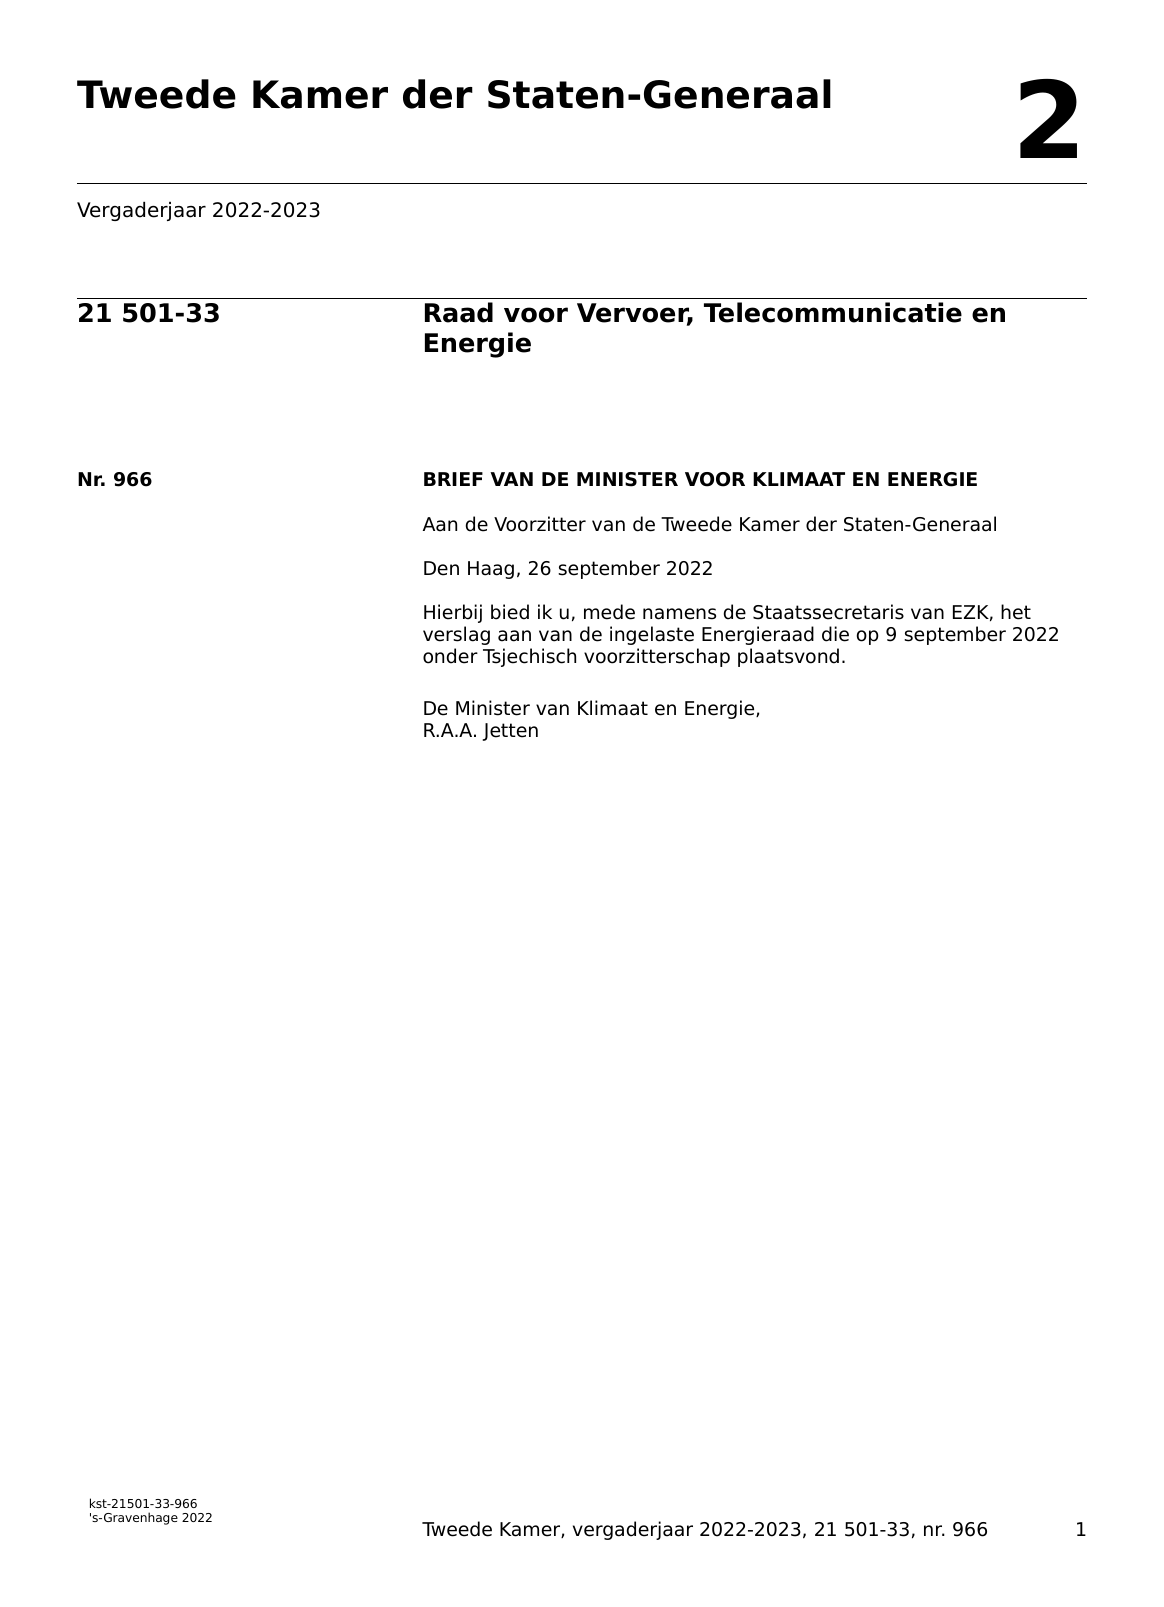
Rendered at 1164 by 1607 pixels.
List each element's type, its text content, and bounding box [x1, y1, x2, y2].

text Hierbij bied ik u, mede namens de Staatssecretaris van EZK, het verslag aan van de ingelaste Energieraad die op 9 september 2022 onder Tsjechisch voorzitterschap plaatsvond. [422, 602, 1087, 668]
subtitle 21 501-33 Raad voor Vervoer, Telecommunicatie en Energie [77, 299, 1087, 358]
table_header 2 [886, 59, 1087, 183]
text Den Haag, 26 september 2022 [422, 558, 1087, 580]
text kst-21501-33-966 [88, 1497, 323, 1511]
text De Minister van Klimaat en Energie, R.A.A. Jetten [422, 698, 1087, 742]
subtitle Nr. 966 BRIEF VAN DE MINISTER VOOR KLIMAAT EN ENERGIE [77, 469, 1087, 491]
table_cell Vergaderjaar 2022-2023 [77, 184, 1087, 298]
text Aan de Voorzitter van de Tweede Kamer der Staten-Generaal [422, 513, 1087, 536]
text 's-Gravenhage 2022 [88, 1511, 323, 1525]
table_header Tweede Kamer der Staten-Generaal [77, 59, 886, 183]
